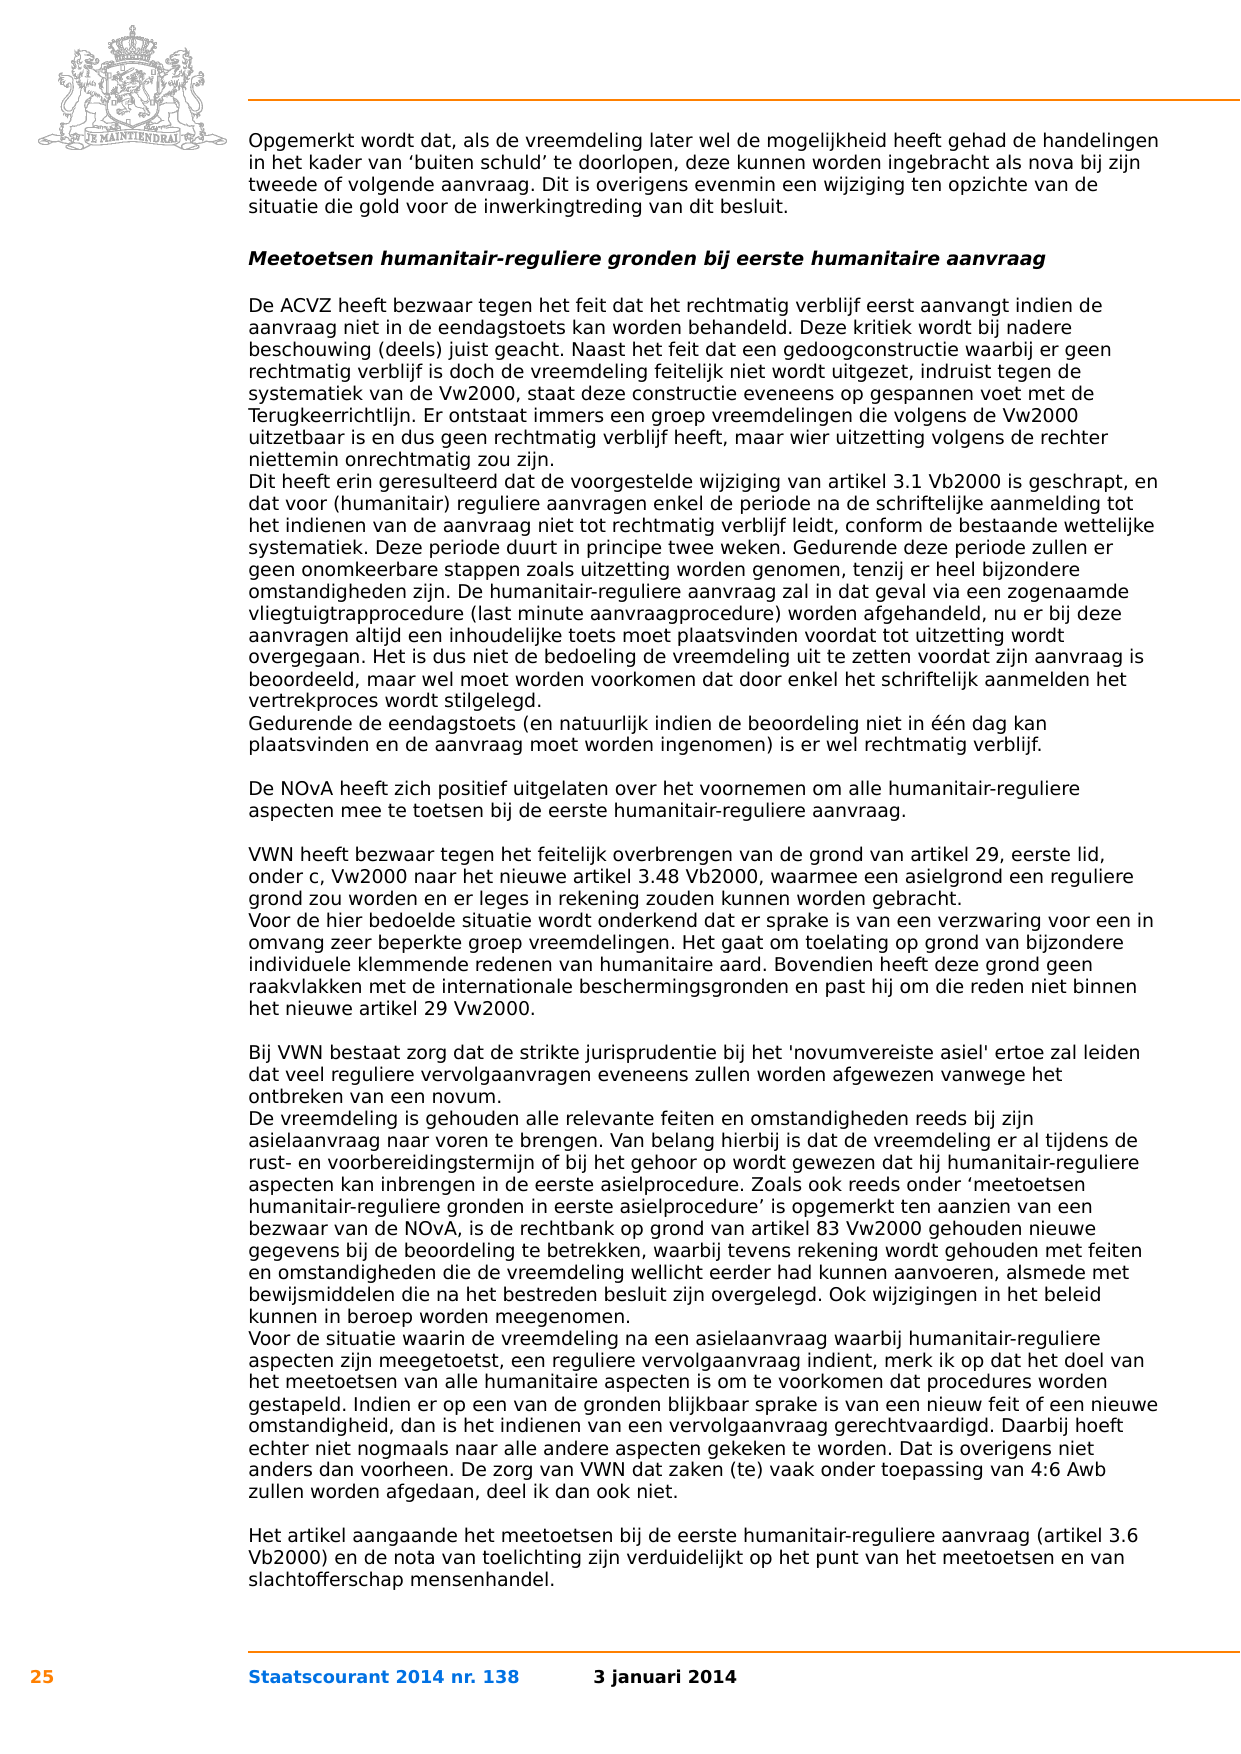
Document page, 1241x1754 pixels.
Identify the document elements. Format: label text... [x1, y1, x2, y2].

picture [38, 25, 227, 150]
text Voor de situatie waarin de vreemdeling na een asielaanvraag waarbij humanitair-reguliere aspecten zijn meegetoetst, een reguliere vervolgaanvraag indient, merk ik op dat het doel van het meetoetsen van alle humanitaire aspecten is om te voorkomen dat procedures worden gestapeld. Indien er op een van de gronden blijkbaar sprake is van een nieuw feit of een nieuwe omstandigheid, dan is het indienen van een vervolgaanvraag gerechtvaardigd. Daarbij hoeft echter niet nogmaals naar alle andere aspecten gekeken te worden. Dat is overigens niet anders dan voorheen. De zorg van VWN dat zaken (te) vaak onder toepassing van 4:6 Awb zullen worden afgedaan, deel ik dan ook niet. [248, 1327, 1163, 1503]
text Opgemerkt wordt dat, als de vreemdeling later wel de mogelijkheid heeft gehad de handelingen in het kader van ‘buiten schuld’ te doorlopen, deze kunnen worden ingebracht als nova bij zijn tweede of volgende aanvraag. Dit is overigens evenmin een wijziging ten opzichte van de situatie die gold voor de inwerkingtreding van dit besluit. [248, 130, 1163, 218]
text Dit heeft erin geresulteerd dat de voorgestelde wijziging van artikel 3.1 Vb2000 is geschrapt, en dat voor (humanitair) reguliere aanvragen enkel de periode na de schriftelijke aanmelding tot het indienen van de aanvraag niet tot rechtmatig verblijf leidt, conform de bestaande wettelijke systematiek. Deze periode duurt in principe twee weken. Gedurende deze periode zullen er geen onomkeerbare stappen zoals uitzetting worden genomen, tenzij er heel bijzondere omstandigheden zijn. De humanitair-reguliere aanvraag zal in dat geval via een zogenaamde vliegtuigtrapprocedure (last minute aanvraagprocedure) worden afgehandeld, nu er bij deze aanvragen altijd een inhoudelijke toets moet plaatsvinden voordat tot uitzetting wordt overgegaan. Het is dus niet de bedoeling de vreemdeling uit te zetten voordat zijn aanvraag is beoordeeld, maar wel moet worden voorkomen dat door enkel het schriftelijk aanmelden het vertrekproces wordt stilgelegd. [248, 471, 1163, 712]
text Voor de hier bedoelde situatie wordt onderkend dat er sprake is van een verzwaring voor een in omvang zeer beperkte groep vreemdelingen. Het gaat om toelating op grond van bijzondere individuele klemmende redenen van humanitaire aard. Bovendien heeft deze grond geen raakvlakken met de internationale beschermingsgronden en past hij om die reden niet binnen het nieuwe artikel 29 Vw2000. [248, 910, 1163, 1020]
text VWN heeft bezwaar tegen het feitelijk overbrengen van de grond van artikel 29, eerste lid, onder c, Vw2000 naar het nieuwe artikel 3.48 Vb2000, waarmee een asielgrond een reguliere grond zou worden en er leges in rekening zouden kunnen worden gebracht. [248, 844, 1163, 910]
text De vreemdeling is gehouden alle relevante feiten en omstandigheden reeds bij zijn asielaanvraag naar voren te brengen. Van belang hierbij is dat de vreemdeling er al tijdens de rust- en voorbereidingstermijn of bij het gehoor op wordt gewezen dat hij humanitair-reguliere aspecten kan inbrengen in de eerste asielprocedure. Zoals ook reeds onder ‘meetoetsen humanitair-reguliere gronden in eerste asielprocedure’ is opgemerkt ten aanzien van een bezwaar van de NOvA, is de rechtbank op grond van artikel 83 Vw2000 gehouden nieuwe gegevens bij de beoordeling te betrekken, waarbij tevens rekening wordt gehouden met feiten en omstandigheden die de vreemdeling wellicht eerder had kunnen aanvoeren, alsmede met bewijsmiddelen die na het bestreden besluit zijn overgelegd. Ook wijzigingen in het beleid kunnen in beroep worden meegenomen. [248, 1108, 1163, 1327]
text Bij VWN bestaat zorg dat de strikte jurisprudentie bij het 'novumvereiste asiel' ertoe zal leiden dat veel reguliere vervolgaanvragen eveneens zullen worden afgewezen vanwege het ontbreken van een novum. [248, 1042, 1163, 1108]
subtitle Meetoetsen humanitair-reguliere gronden bij eerste humanitaire aanvraag [248, 248, 1163, 270]
text De ACVZ heeft bezwaar tegen het feit dat het rechtmatig verblijf eerst aanvangt indien de aanvraag niet in de eendagstoets kan worden behandeld. Deze kritiek wordt bij nadere beschouwing (deels) juist geacht. Naast het feit dat een gedoogconstructie waarbij er geen rechtmatig verblijf is doch de vreemdeling feitelijk niet wordt uitgezet, indruist tegen de systematiek van de Vw2000, staat deze constructie eveneens op gespannen voet met de Terugkeerrichtlijn. Er ontstaat immers een groep vreemdelingen die volgens de Vw2000 uitzetbaar is en dus geen rechtmatig verblijf heeft, maar wier uitzetting volgens de rechter niettemin onrechtmatig zou zijn. [248, 295, 1163, 471]
text Gedurende de eendagstoets (en natuurlijk indien de beoordeling niet in één dag kan plaatsvinden en de aanvraag moet worden ingenomen) is er wel rechtmatig verblijf. [248, 712, 1163, 756]
text De NOvA heeft zich positief uitgelaten over het voornemen om alle humanitair-reguliere aspecten mee te toetsen bij de eerste humanitair-reguliere aanvraag. [248, 778, 1163, 822]
text Het artikel aangaande het meetoetsen bij de eerste humanitair-reguliere aanvraag (artikel 3.6 Vb2000) en de nota van toelichting zijn verduidelijkt op het punt van het meetoetsen en van slachtofferschap mensenhandel. [248, 1525, 1163, 1591]
